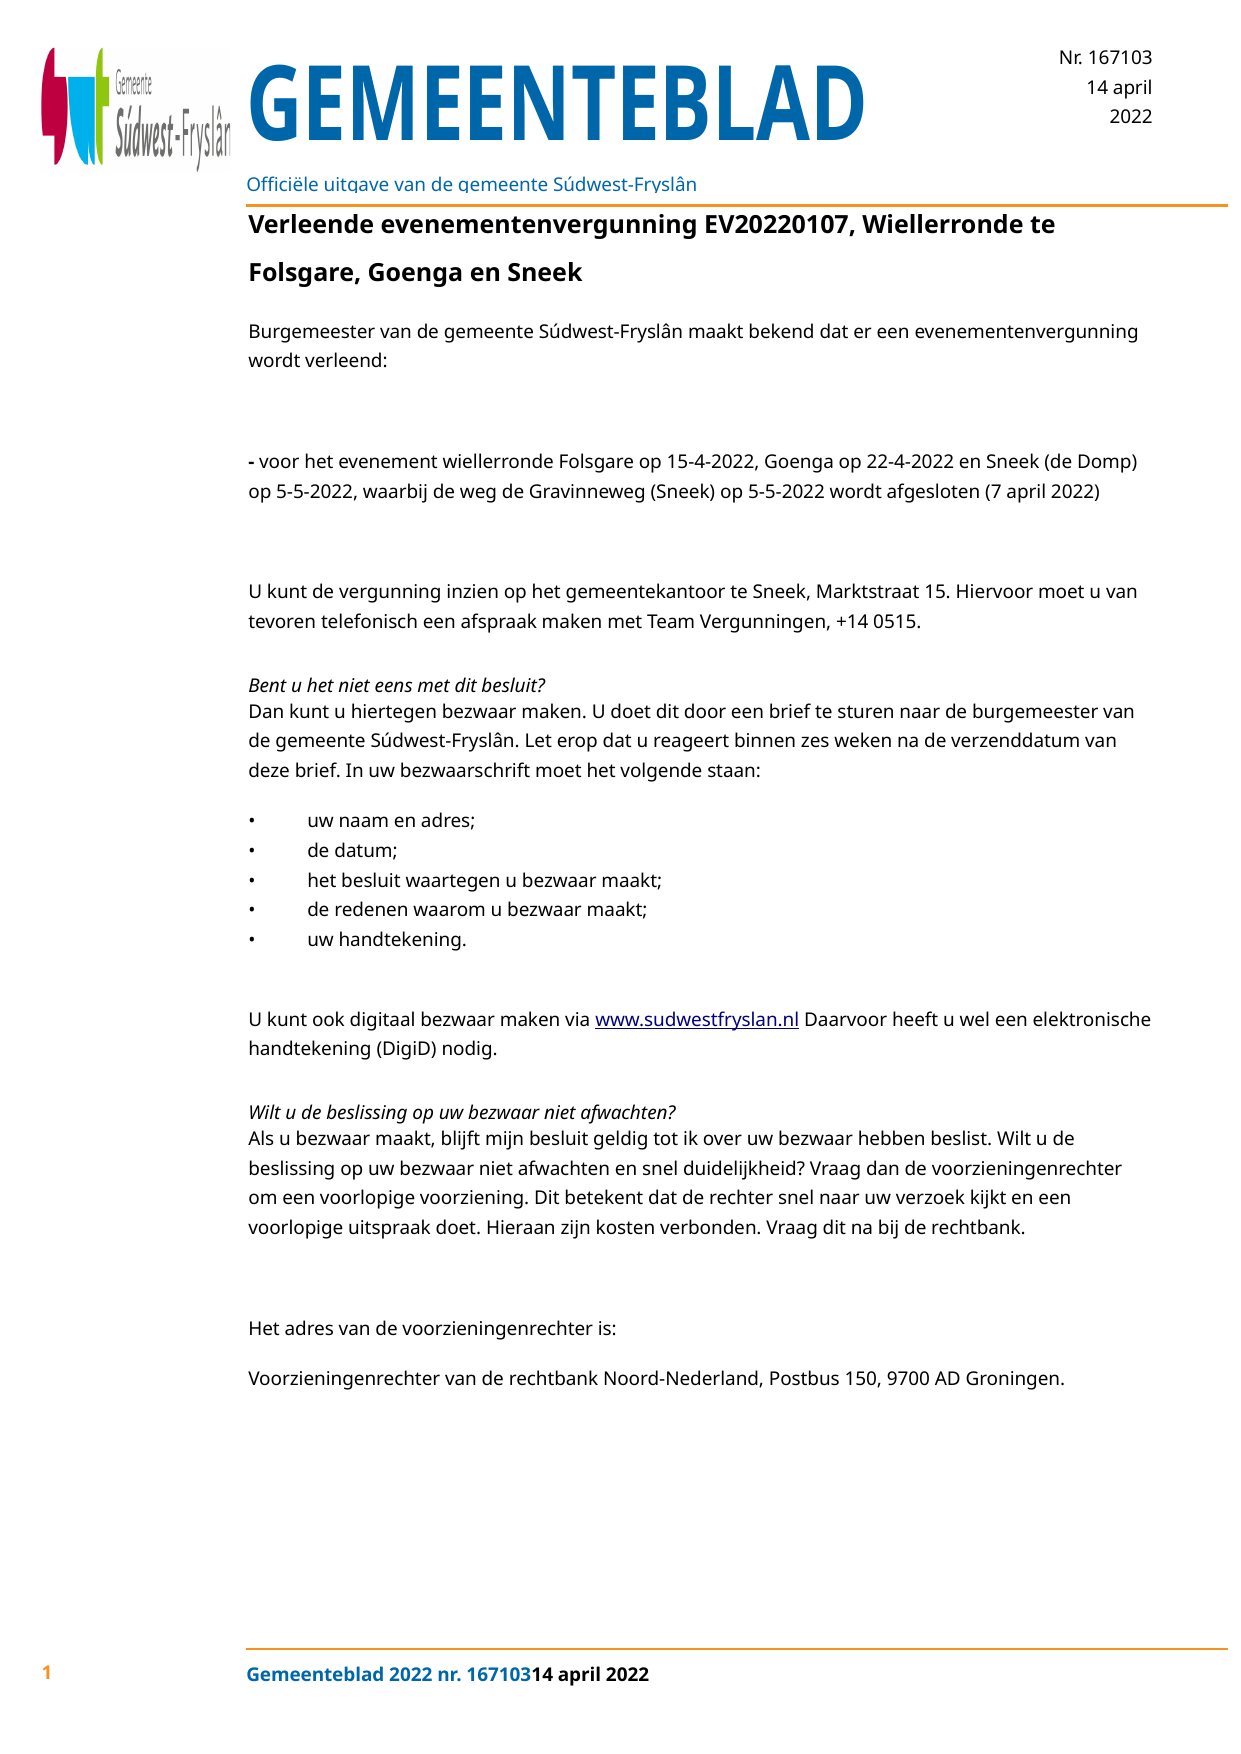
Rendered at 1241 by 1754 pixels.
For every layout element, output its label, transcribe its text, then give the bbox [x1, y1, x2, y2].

list de datum; [248, 837, 1152, 863]
list uw naam en adres; [248, 808, 1152, 833]
text Dan kunt u hiertegen bezwaar maken. U doet dit door een brief te sturen naar de burgemeester van de gemeente Súdwest-Fryslân. Let erop dat u reageert binnen zes weken na de verzenddatum van deze brief. In uw bezwaarschrift moet het volgende staan: [248, 698, 1152, 783]
text U kunt ook digitaal bezwaar maken via www.sudwestfryslan.nl Daarvoor heeft u wel een elektronische handtekening (DigiD) nodig. [248, 1006, 1152, 1061]
list het besluit waartegen u bezwaar maakt; [248, 867, 1152, 892]
text Voorzieningenrechter van de rechtbank Noord-Nederland, Postbus 150, 9700 AD Groningen. [248, 1365, 1152, 1391]
text Het adres van de voorzieningenrechter is: [248, 1315, 1152, 1341]
list uw handtekening. [248, 926, 1152, 952]
text - voor het evenement wiellerronde Folsgare op 15-4-2022, Goenga op 22-4-2022 en Sneek (de Domp) op 5-5-2022, waarbij de weg de Gravinneweg (Sneek) op 5-5-2022 wordt afgesloten (7 april 2022) [248, 448, 1152, 504]
list de redenen waarom u bezwaar maakt; [248, 896, 1152, 922]
text U kunt de vergunning inzien op het gemeentekantoor te Sneek, Marktstraat 15. Hiervoor moet u van tevoren telefonisch een afspraak maken met Team Vergunningen, +14 0515. [248, 579, 1152, 634]
text Wilt u de beslissing op uw bezwaar niet afwachten? [248, 1099, 1152, 1125]
text Bent u het niet eens met dit besluit? [248, 672, 1152, 698]
text Verleende evenementenvergunning EV20220107, Wiellerronde te Folsgare, Goenga en Sneek [248, 207, 1152, 288]
text Als u bezwaar maakt, blijft mijn besluit geldig tot ik over uw bezwaar hebben beslist. Wilt u de beslissing op uw bezwaar niet afwachten en snel duidelijkheid? Vraag dan de voorzieningenrechter om een voorlopige voorziening. Dit betekent dat de rechter snel naar uw verzoek kijkt en een voorlopige uitspraak doet. Hieraan zijn kosten verbonden. Vraag dit na bij de rechtbank. [248, 1125, 1152, 1240]
text Burgemeester van de gemeente Súdwest-Fryslân maakt bekend dat er een evenementenvergunning wordt verleend: [248, 318, 1152, 373]
picture [41, 47, 231, 172]
